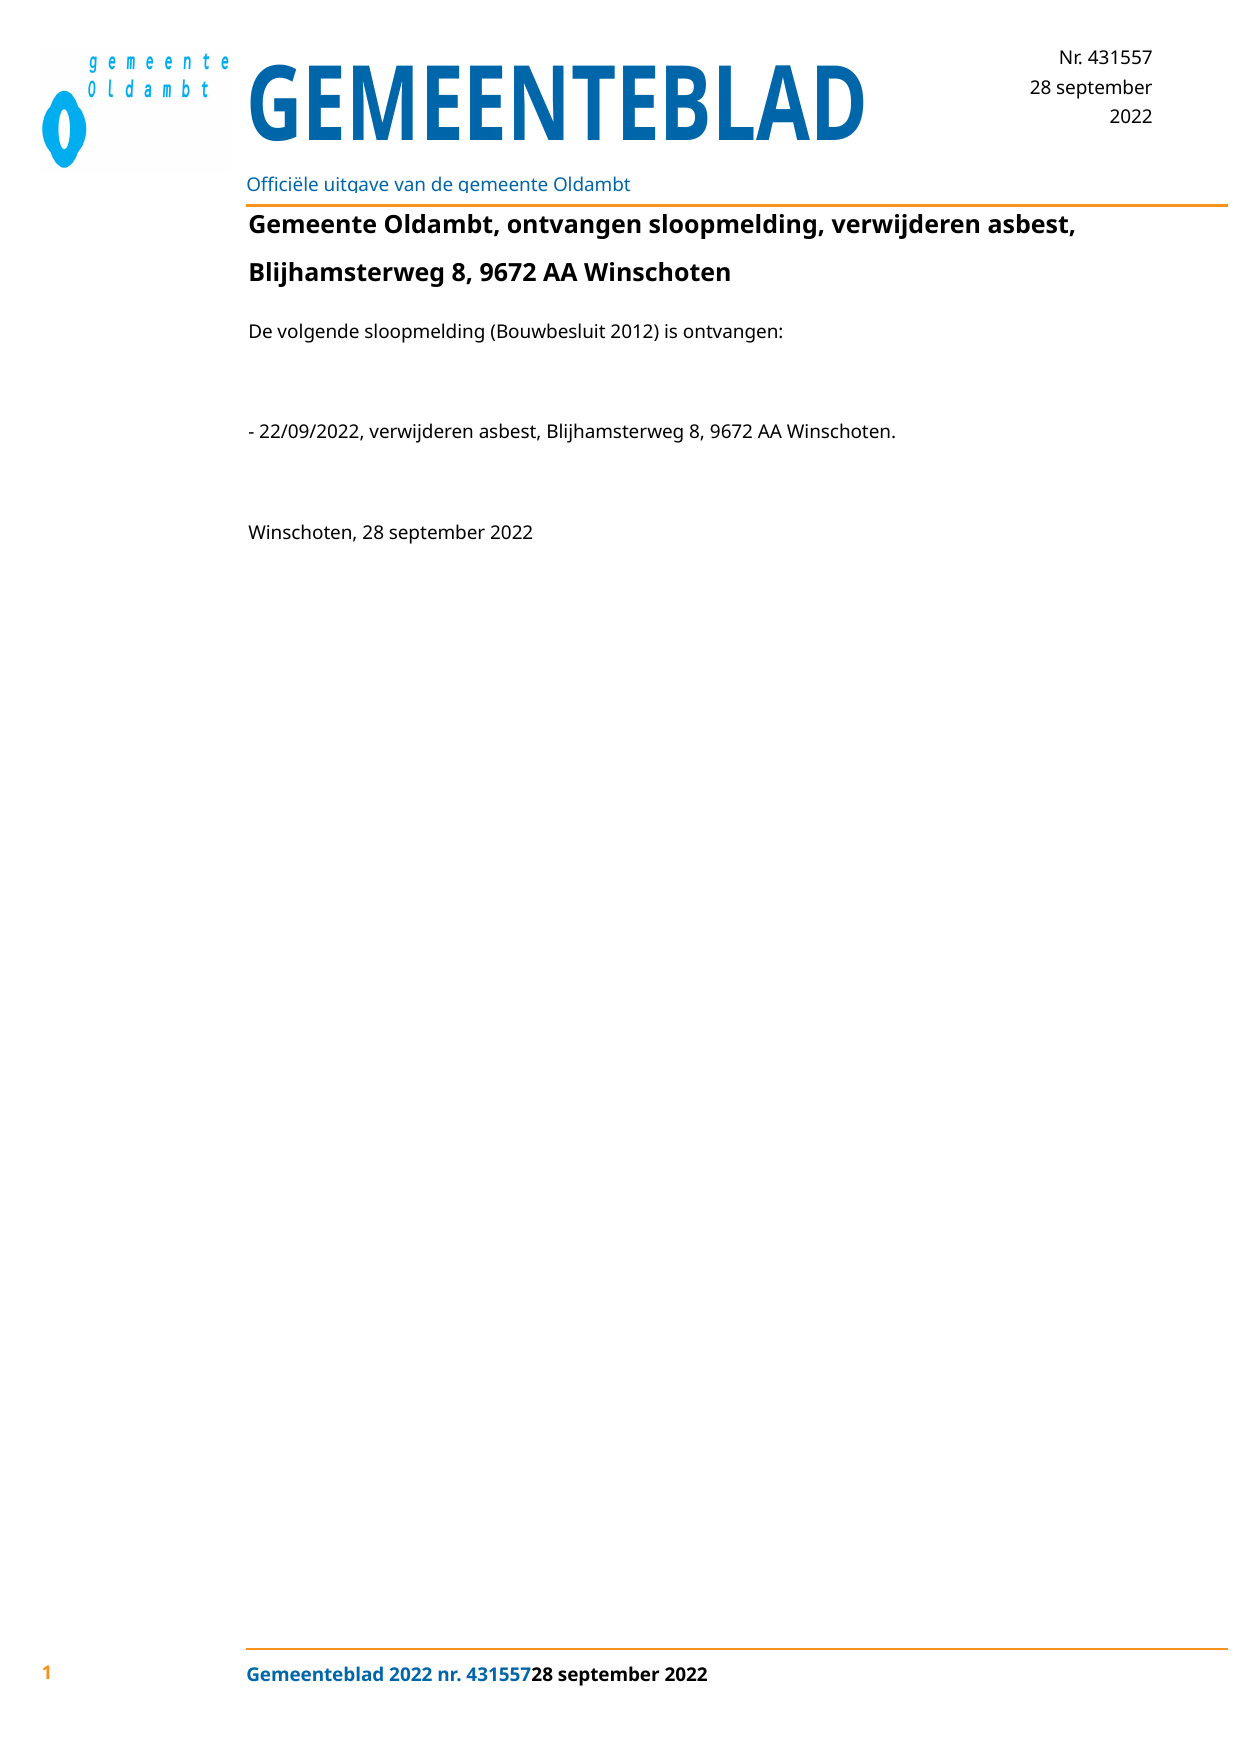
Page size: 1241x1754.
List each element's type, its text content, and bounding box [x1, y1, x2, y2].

text Winschoten, 28 september 2022 [248, 519, 1152, 545]
text De volgende sloopmelding (Bouwbesluit 2012) is ontvangen: [248, 318, 1152, 344]
text Gemeente Oldambt, ontvangen sloopmelding, verwijderen asbest, Blijhamsterweg 8, 9672 AA Winschoten [248, 207, 1152, 288]
text - 22/09/2022, verwijderen asbest, Blijhamsterweg 8, 9672 AA Winschoten. [248, 419, 1152, 444]
picture [41, 47, 231, 172]
